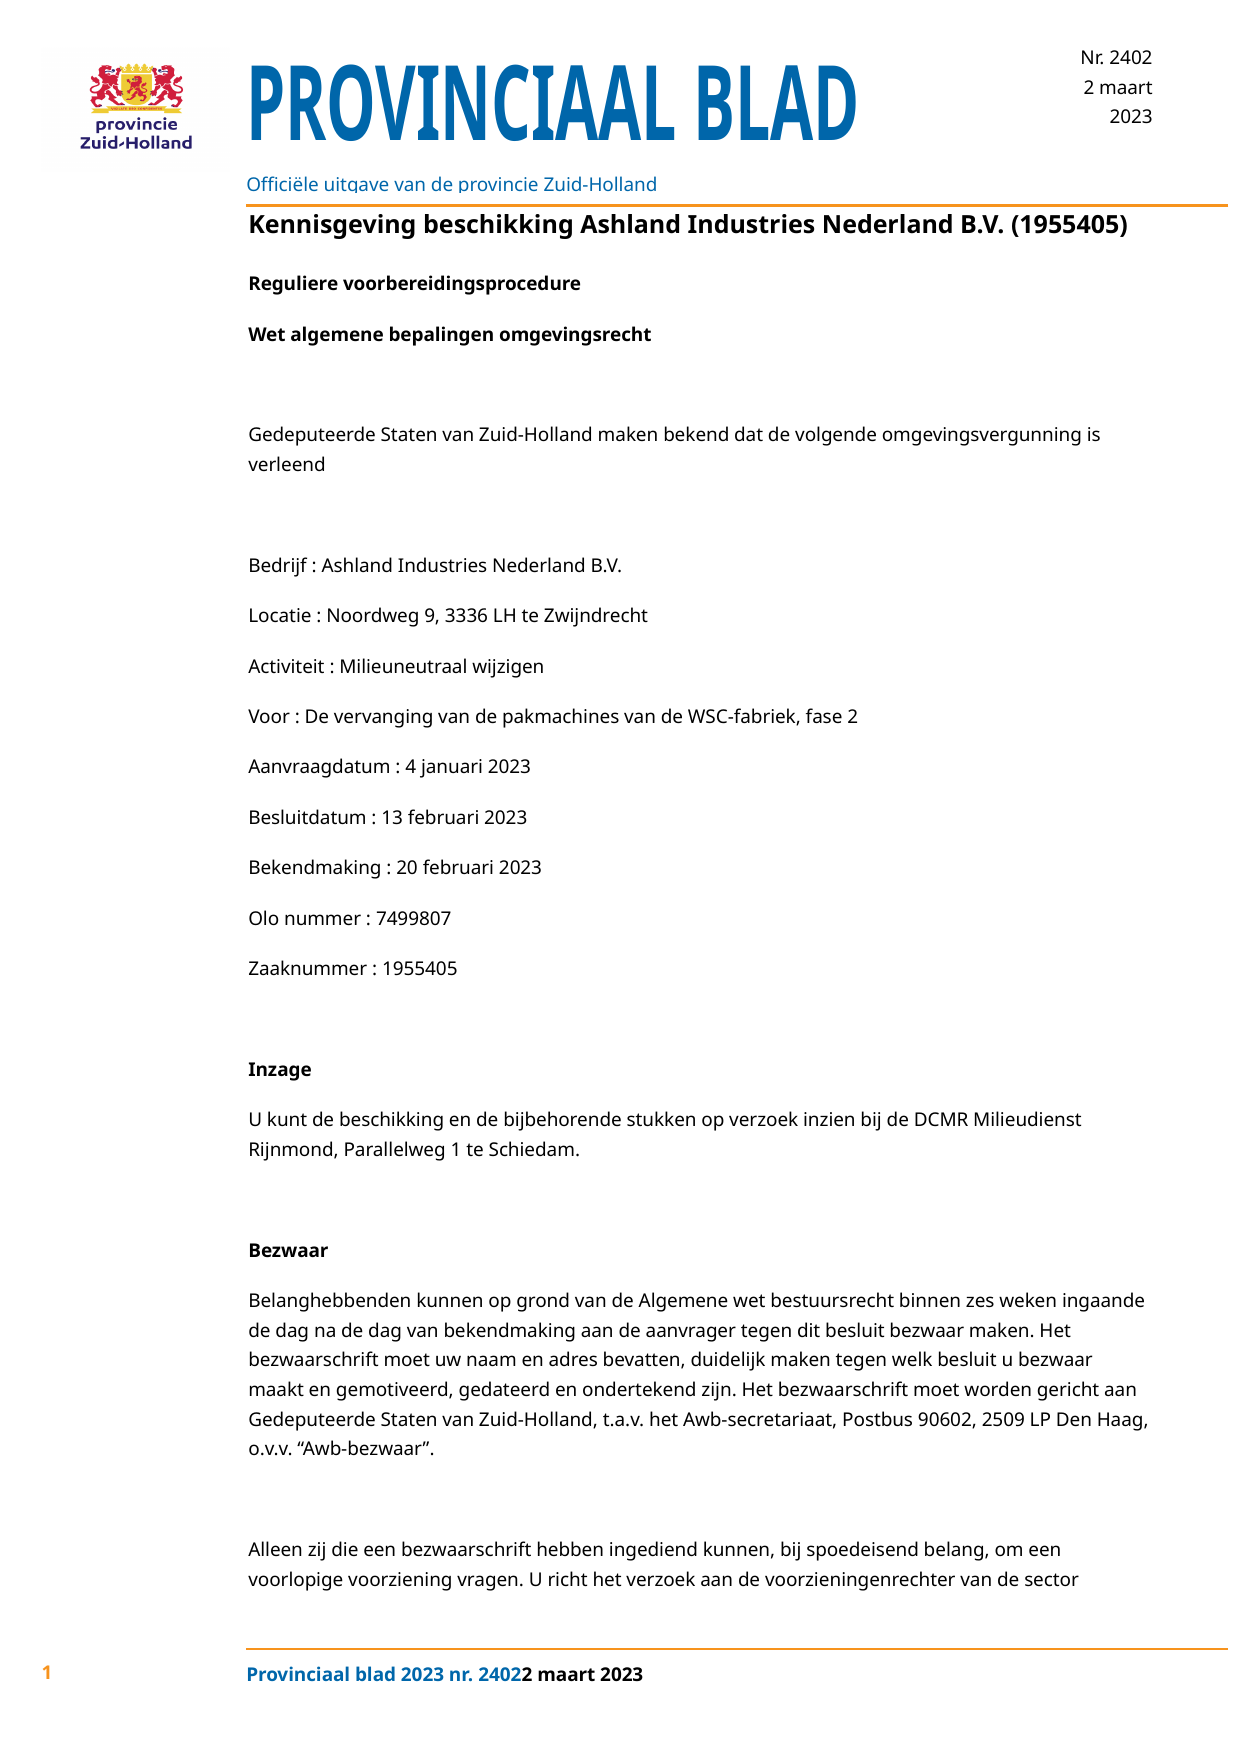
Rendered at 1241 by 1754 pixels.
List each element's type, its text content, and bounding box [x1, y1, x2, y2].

text U kunt de beschikking en de bijbehorende stukken op verzoek inzien bij de DCMR Milieudienst Rijnmond, Parallelweg 1 te Schiedam. [248, 1107, 1152, 1162]
text Alleen zij die een bezwaarschrift hebben ingediend kunnen, bij spoedeisend belang, om een voorlopige voorziening vragen. U richt het verzoek aan de voorzieningenrechter van de sector [248, 1536, 1152, 1591]
text Gedeputeerde Staten van Zuid-Holland maken bekend dat de volgende omgevingsvergunning is verleend [248, 422, 1152, 477]
text Besluitdatum : 13 februari 2023 [248, 804, 1152, 830]
text Locatie : Noordweg 9, 3336 LH te Zwijndrecht [248, 602, 1152, 628]
text Zaaknummer : 1955405 [248, 955, 1152, 981]
text Bekendmaking : 20 februari 2023 [248, 854, 1152, 880]
text Aanvraagdatum : 4 januari 2023 [248, 754, 1152, 779]
text Inzage [248, 1056, 1152, 1082]
picture [41, 47, 231, 172]
text Bezwaar [248, 1237, 1152, 1263]
text Reguliere voorbereidingsprocedure [248, 270, 1152, 296]
text Belanghebbenden kunnen op grond van de Algemene wet bestuursrecht binnen zes weken ingaande de dag na de dag van bekendmaking aan de aanvrager tegen dit besluit bezwaar maken. Het bezwaarschrift moet uw naam en adres bevatten, duidelijk maken tegen welk besluit u bezwaar maakt en gemotiveerd, gedateerd en ondertekend zijn. Het bezwaarschrift moet worden gericht aan Gedeputeerde Staten van Zuid-Holland, t.a.v. het Awb-secretariaat, Postbus 90602, 2509 LP Den Haag, o.v.v. “Awb-bezwaar”. [248, 1287, 1152, 1461]
text Voor : De vervanging van de pakmachines van de WSC-fabriek, fase 2 [248, 703, 1152, 729]
text Wet algemene bepalingen omgevingsrecht [248, 321, 1152, 346]
text Kennisgeving beschikking Ashland Industries Nederland B.V. (1955405) [248, 207, 1152, 241]
text Olo nummer : 7499807 [248, 905, 1152, 931]
text Activiteit : Milieuneutraal wijzigen [248, 653, 1152, 678]
text Bedrijf : Ashland Industries Nederland B.V. [248, 552, 1152, 578]
